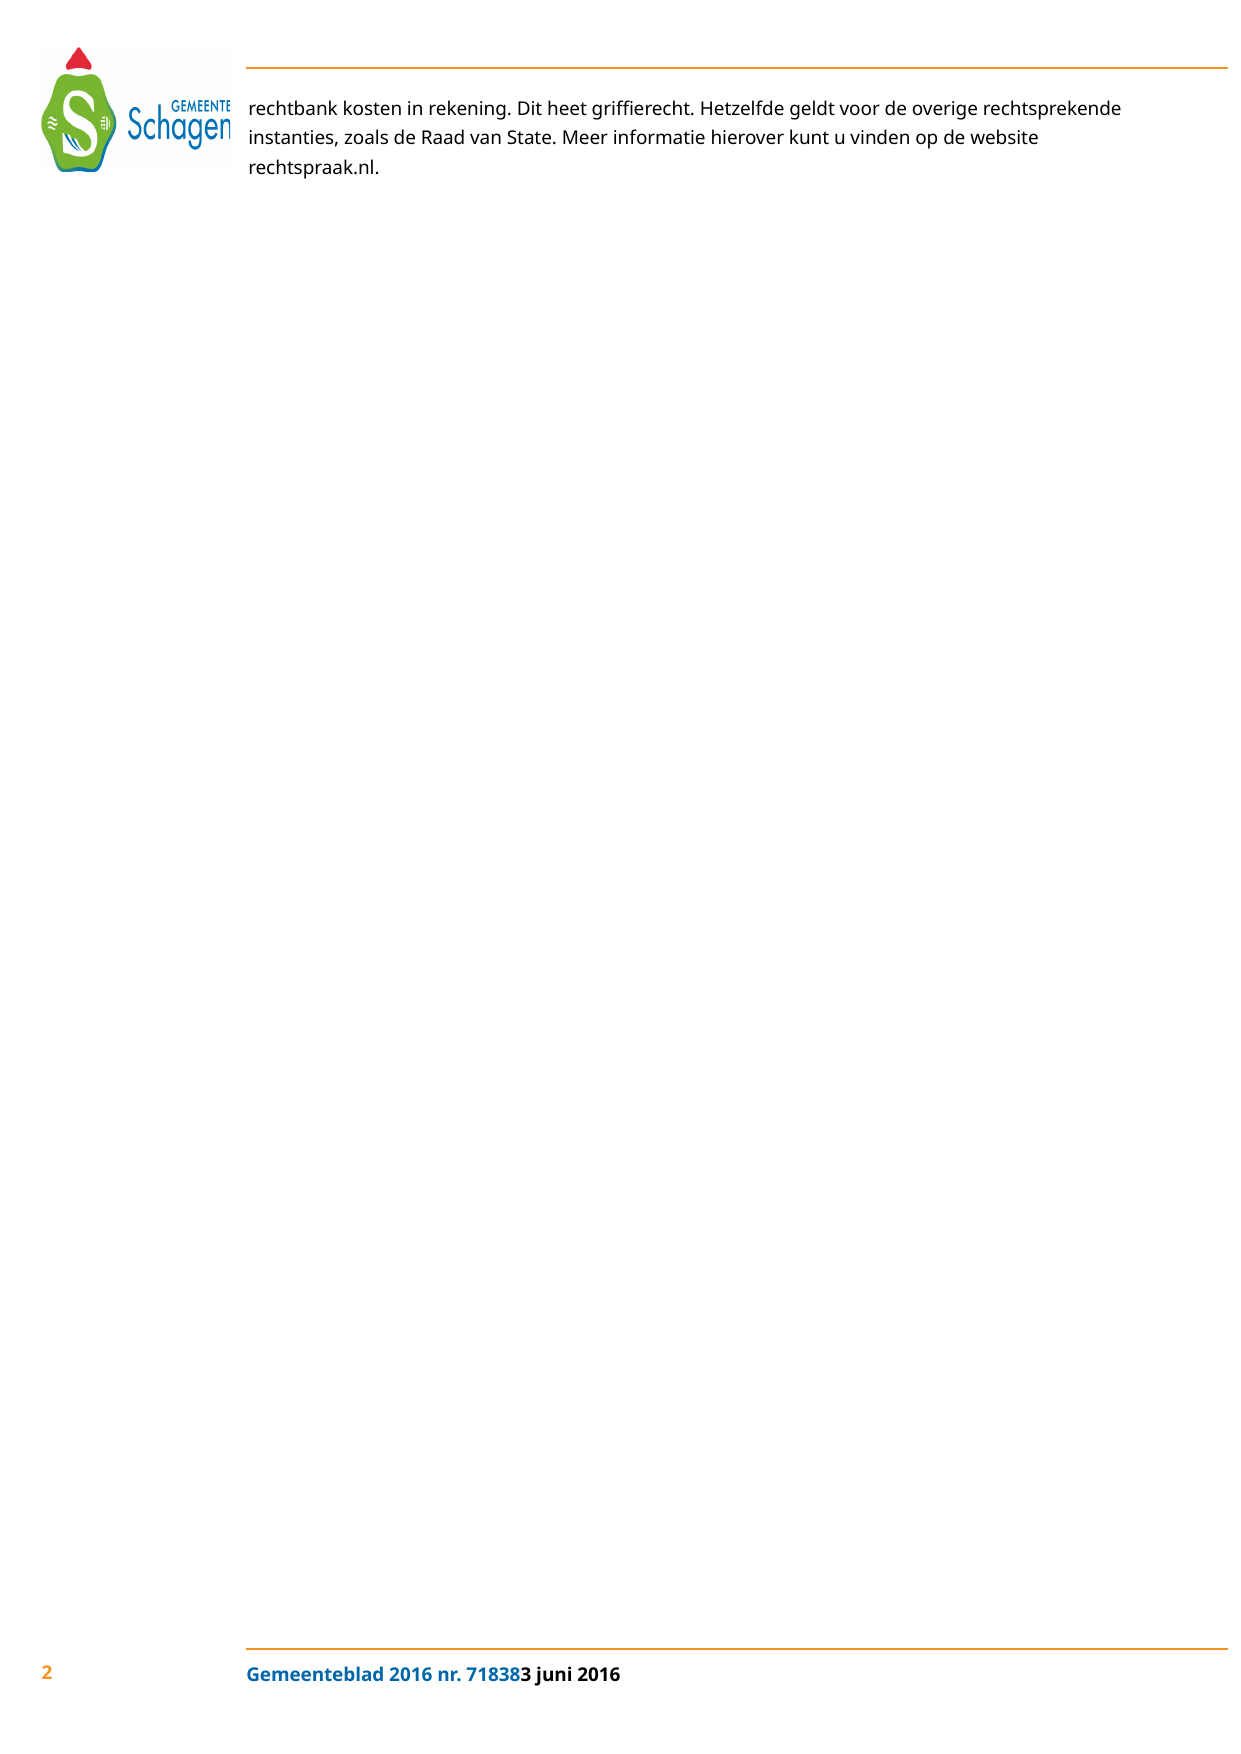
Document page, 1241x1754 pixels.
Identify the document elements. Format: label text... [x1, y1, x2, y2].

picture [41, 47, 231, 172]
text rechtbank kosten in rekening. Dit heet griffierecht. Hetzelfde geldt voor de overige rechtsprekende instanties, zoals de Raad van State. Meer informatie hierover kunt u vinden op de website rechtspraak.nl. [248, 95, 1152, 180]
